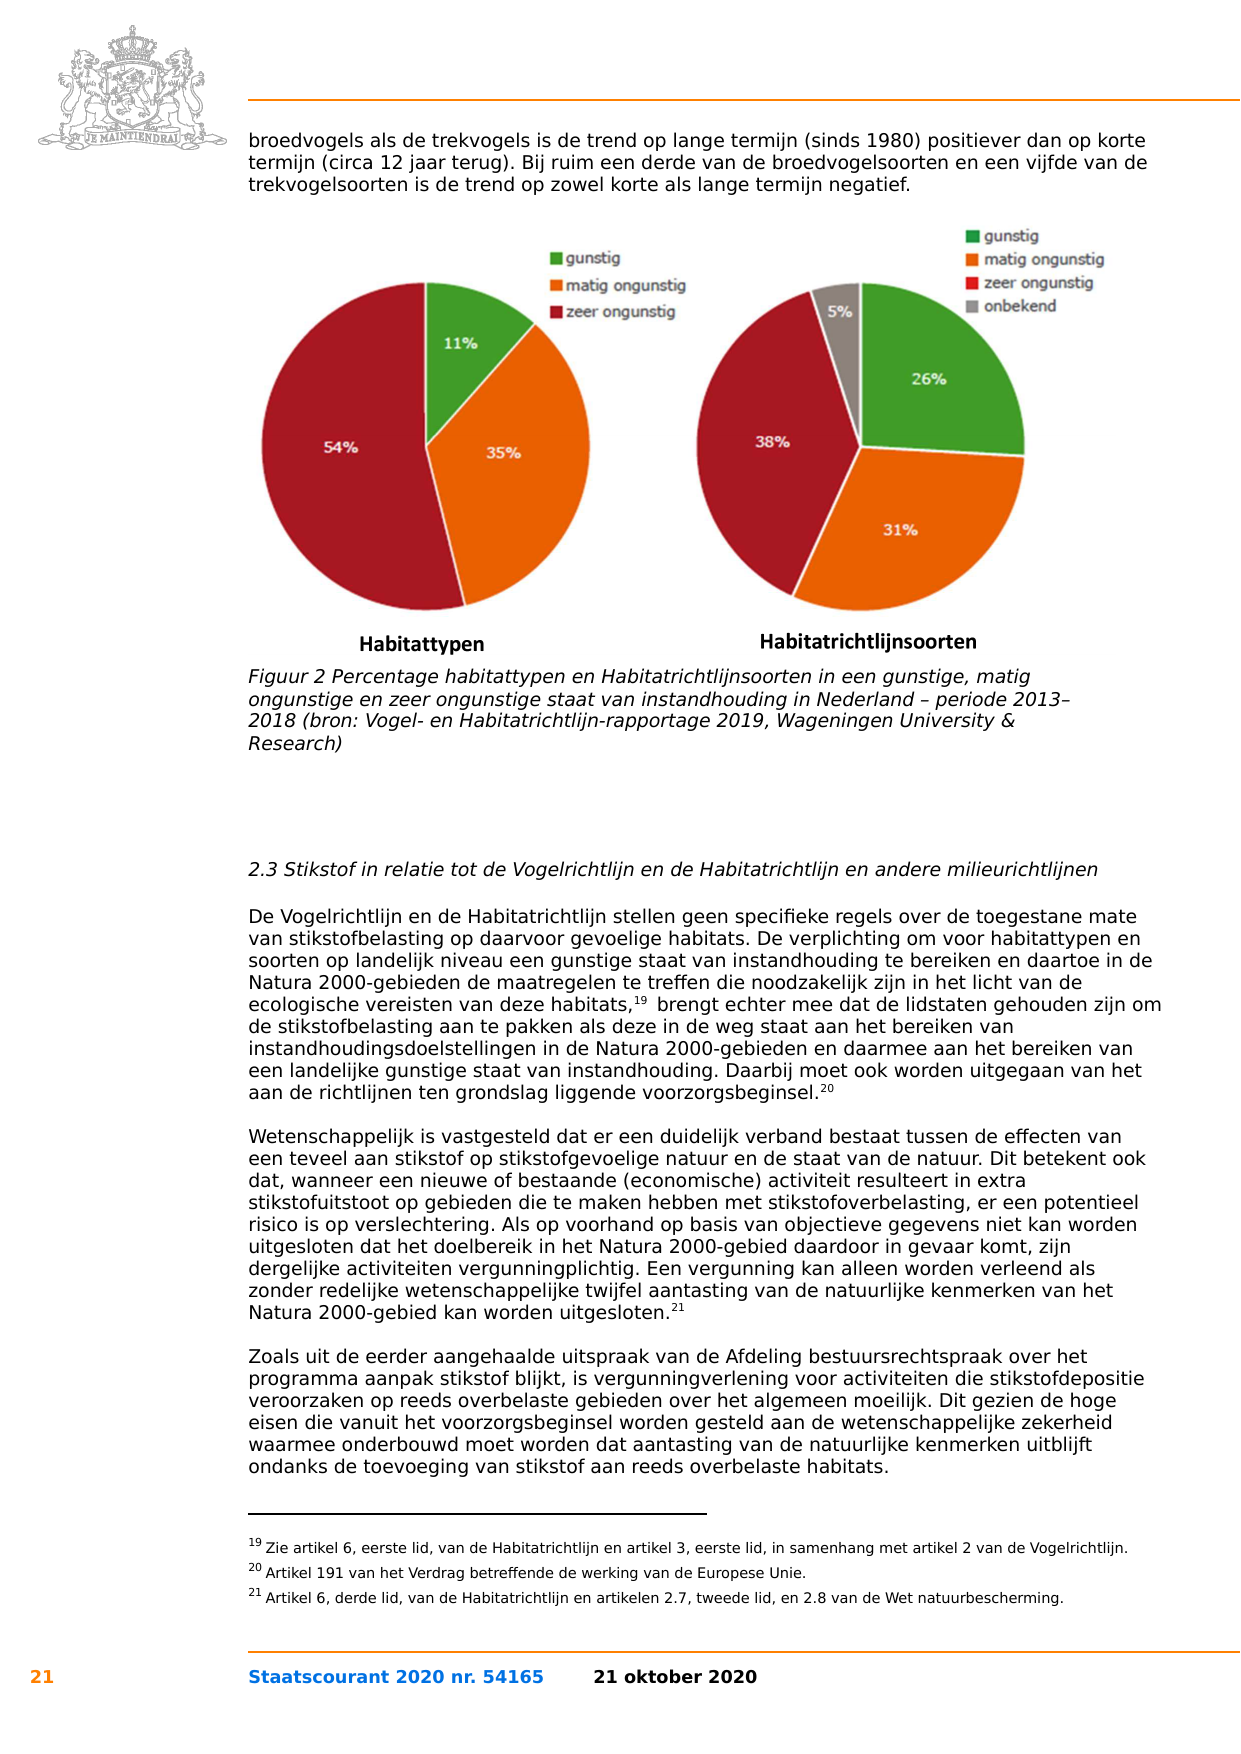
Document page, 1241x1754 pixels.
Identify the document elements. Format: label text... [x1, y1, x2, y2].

picture [248, 217, 1117, 655]
text Artikel 191 van het Verdrag betreffende de werking van de Europese Unie. [248, 1561, 1163, 1583]
text Wetenschappelijk is vastgesteld dat er een duidelijk verband bestaat tussen de effecten van een teveel aan stikstof op stikstofgevoelige natuur en de staat van de natuur. Dit betekent ook dat, wanneer een nieuwe of bestaande (economische) activiteit resulteert in extra stikstofuitstoot op gebieden die te maken hebben met stikstofoverbelasting, er een potentieel risico is op verslechtering. Als op voorhand op basis van objectieve gegevens niet kan worden uitgesloten dat het doelbereik in het Natura 2000-gebied daardoor in gevaar komt, zijn dergelijke activiteiten vergunningplichtig. Een vergunning kan alleen worden verleend als zonder redelijke wetenschappelijke twijfel aantasting van de natuurlijke kenmerken van het Natura 2000-gebied kan worden uitgesloten. [248, 1126, 1163, 1324]
subtitle 2.3 Stikstof in relatie tot de Vogelrichtlijn en de Habitatrichtlijn en andere milieurichtlijnen [248, 859, 1163, 881]
text De Vogelrichtlijn en de Habitatrichtlijn stellen geen specifieke regels over de toegestane mate van stikstofbelasting op daarvoor gevoelige habitats. De verplichting om voor habitattypen en soorten op landelijk niveau een gunstige staat van instandhouding te bereiken en daartoe in de Natura 2000-gebieden de maatregelen te treffen die noodzakelijk zijn in het licht van de ecologische vereisten van deze habitats, brengt echter mee dat de lidstaten gehouden zijn om de stikstofbelasting aan te pakken als deze in de weg staat aan het bereiken van instandhoudingsdoelstellingen in de Natura 2000-gebieden en daarmee aan het bereiken van een landelijke gunstige staat van instandhouding. Daarbij moet ook worden uitgegaan van het aan de richtlijnen ten grondslag liggende voorzorgsbeginsel. [248, 906, 1163, 1104]
text Figuur 2 Percentage habitattypen en Habitatrichtlijnsoorten in een gunstige, matig ongunstige en zeer ongunstige staat van instandhouding in Nederland – periode 2013–2018 (bron: Vogel- en Habitatrichtlijn-rapportage 2019, Wageningen University & Research) [248, 666, 1116, 754]
text Artikel 6, derde lid, van de Habitatrichtlijn en artikelen 2.7, tweede lid, en 2.8 van de Wet natuurbescherming. [248, 1586, 1163, 1608]
text Zie artikel 6, eerste lid, van de Habitatrichtlijn en artikel 3, eerste lid, in samenhang met artikel 2 van de Vogelrichtlijn. [248, 1536, 1163, 1558]
text broedvogels als de trekvogels is de trend op lange termijn (sinds 1980) positiever dan op korte termijn (circa 12 jaar terug). Bij ruim een derde van de broedvogelsoorten en een vijfde van de trekvogelsoorten is de trend op zowel korte als lange termijn negatief. [248, 130, 1163, 196]
text Zoals uit de eerder aangehaalde uitspraak van de Afdeling bestuursrechtspraak over het programma aanpak stikstof blijkt, is vergunningverlening voor activiteiten die stikstofdepositie veroorzaken op reeds overbelaste gebieden over het algemeen moeilijk. Dit gezien de hoge eisen die vanuit het voorzorgsbeginsel worden gesteld aan de wetenschappelijke zekerheid waarmee onderbouwd moet worden dat aantasting van de natuurlijke kenmerken uitblijft ondanks de toevoeging van stikstof aan reeds overbelaste habitats. [248, 1346, 1163, 1478]
picture [38, 25, 227, 150]
